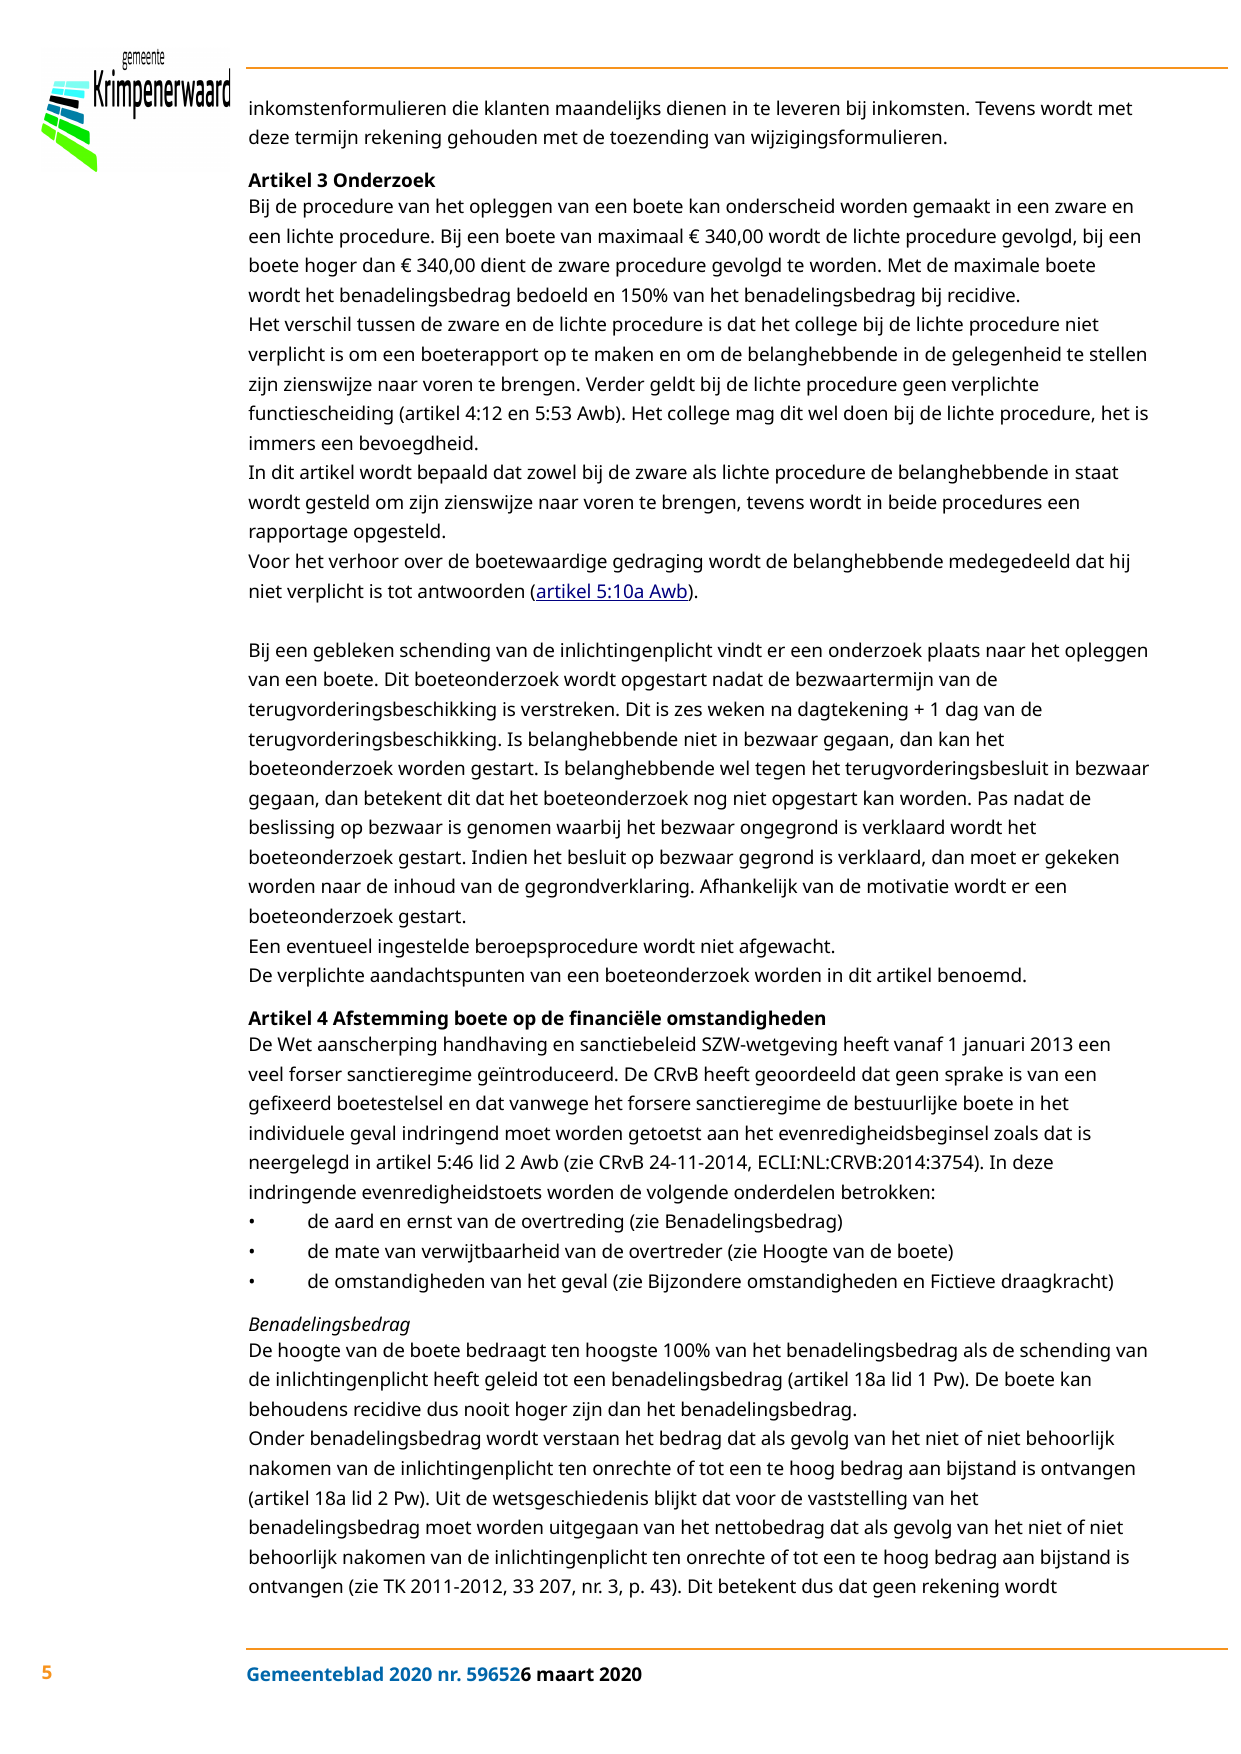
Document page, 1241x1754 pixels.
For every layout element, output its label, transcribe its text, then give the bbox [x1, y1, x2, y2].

text Artikel 4 Afstemming boete op de financiële omstandigheden [248, 1006, 1152, 1031]
text De Wet aanscherping handhaving en sanctiebeleid SZW-wetgeving heeft vanaf 1 januari 2013 een veel forser sanctieregime geïntroduceerd. De CRvB heeft geoordeeld dat geen sprake is van een gefixeerd boetestelsel en dat vanwege het forsere sanctieregime de bestuurlijke boete in het individuele geval indringend moet worden getoetst aan het evenredigheidsbeginsel zoals dat is neergelegd in artikel 5:46 lid 2 Awb (zie CRvB 24-11-2014, ECLI:NL:CRVB:2014:3754). In deze indringende evenredigheidstoets worden de volgende onderdelen betrokken: [248, 1031, 1152, 1205]
text Bij de procedure van het opleggen van een boete kan onderscheid worden gemaakt in een zware en een lichte procedure. Bij een boete van maximaal € 340,00 wordt de lichte procedure gevolgd, bij een boete hoger dan € 340,00 dient de zware procedure gevolgd te worden. Met de maximale boete wordt het benadelingsbedrag bedoeld en 150% van het benadelingsbedrag bij recidive. [248, 193, 1152, 308]
text In dit artikel wordt bepaald dat zowel bij de zware als lichte procedure de belanghebbende in staat wordt gesteld om zijn zienswijze naar voren te brengen, tevens wordt in beide procedures een rapportage opgesteld. [248, 459, 1152, 544]
text Onder benadelingsbedrag wordt verstaan het bedrag dat als gevolg van het niet of niet behoorlijk nakomen van de inlichtingenplicht ten onrechte of tot een te hoog bedrag aan bijstand is ontvangen (artikel 18a lid 2 Pw). Uit de wetsgeschiedenis blijkt dat voor de vaststelling van het benadelingsbedrag moet worden uitgegaan van het nettobedrag dat als gevolg van het niet of niet behoorlijk nakomen van de inlichtingenplicht ten onrechte of tot een te hoog bedrag aan bijstand is ontvangen (zie TK 2011-2012, 33 207, nr. 3, p. 43). Dit betekent dus dat geen rekening wordt [248, 1426, 1152, 1599]
text Benadelingsbedrag [248, 1311, 1152, 1337]
list de omstandigheden van het geval (zie Bijzondere omstandigheden en Fictieve draagkracht) [248, 1268, 1152, 1294]
text Bij een gebleken schending van de inlichtingenplicht vindt er een onderzoek plaats naar het opleggen van een boete. Dit boeteonderzoek wordt opgestart nadat de bezwaartermijn van de terugvorderingsbeschikking is verstreken. Dit is zes weken na dagtekening + 1 dag van de terugvorderingsbeschikking. Is belanghebbende niet in bezwaar gegaan, dan kan het boeteonderzoek worden gestart. Is belanghebbende wel tegen het terugvorderingsbesluit in bezwaar gegaan, dan betekent dit dat het boeteonderzoek nog niet opgestart kan worden. Pas nadat de beslissing op bezwaar is genomen waarbij het bezwaar ongegrond is verklaard wordt het boeteonderzoek gestart. Indien het besluit op bezwaar gegrond is verklaard, dan moet er gekeken worden naar de inhoud van de gegrondverklaring. Afhankelijk van de motivatie wordt er een boeteonderzoek gestart. [248, 637, 1152, 929]
text Artikel 3 Onderzoek [248, 167, 1152, 193]
text De verplichte aandachtspunten van een boeteonderzoek worden in dit artikel benoemd. [248, 962, 1152, 988]
list de aard en ernst van de overtreding (zie Benadelingsbedrag) [248, 1209, 1152, 1234]
text Een eventueel ingestelde beroepsprocedure wordt niet afgewacht. [248, 933, 1152, 958]
picture [41, 47, 231, 172]
text Voor het verhoor over de boetewaardige gedraging wordt de belanghebbende medegedeeld dat hij niet verplicht is tot antwoorden (artikel 5:10a Awb). [248, 548, 1152, 603]
text inkomstenformulieren die klanten maandelijks dienen in te leveren bij inkomsten. Tevens wordt met deze termijn rekening gehouden met de toezending van wijzigingsformulieren. [248, 95, 1152, 150]
text Het verschil tussen de zware en de lichte procedure is dat het college bij de lichte procedure niet verplicht is om een boeterapport op te maken en om de belanghebbende in de gelegenheid te stellen zijn zienswijze naar voren te brengen. Verder geldt bij de lichte procedure geen verplichte functiescheiding (artikel 4:12 en 5:53 Awb). Het college mag dit wel doen bij de lichte procedure, het is immers een bevoegdheid. [248, 312, 1152, 456]
list de mate van verwijtbaarheid van de overtreder (zie Hoogte van de boete) [248, 1238, 1152, 1264]
text De hoogte van de boete bedraagt ten hoogste 100% van het benadelingsbedrag als de schending van de inlichtingenplicht heeft geleid tot een benadelingsbedrag (artikel 18a lid 1 Pw). De boete kan behoudens recidive dus nooit hoger zijn dan het benadelingsbedrag. [248, 1337, 1152, 1422]
